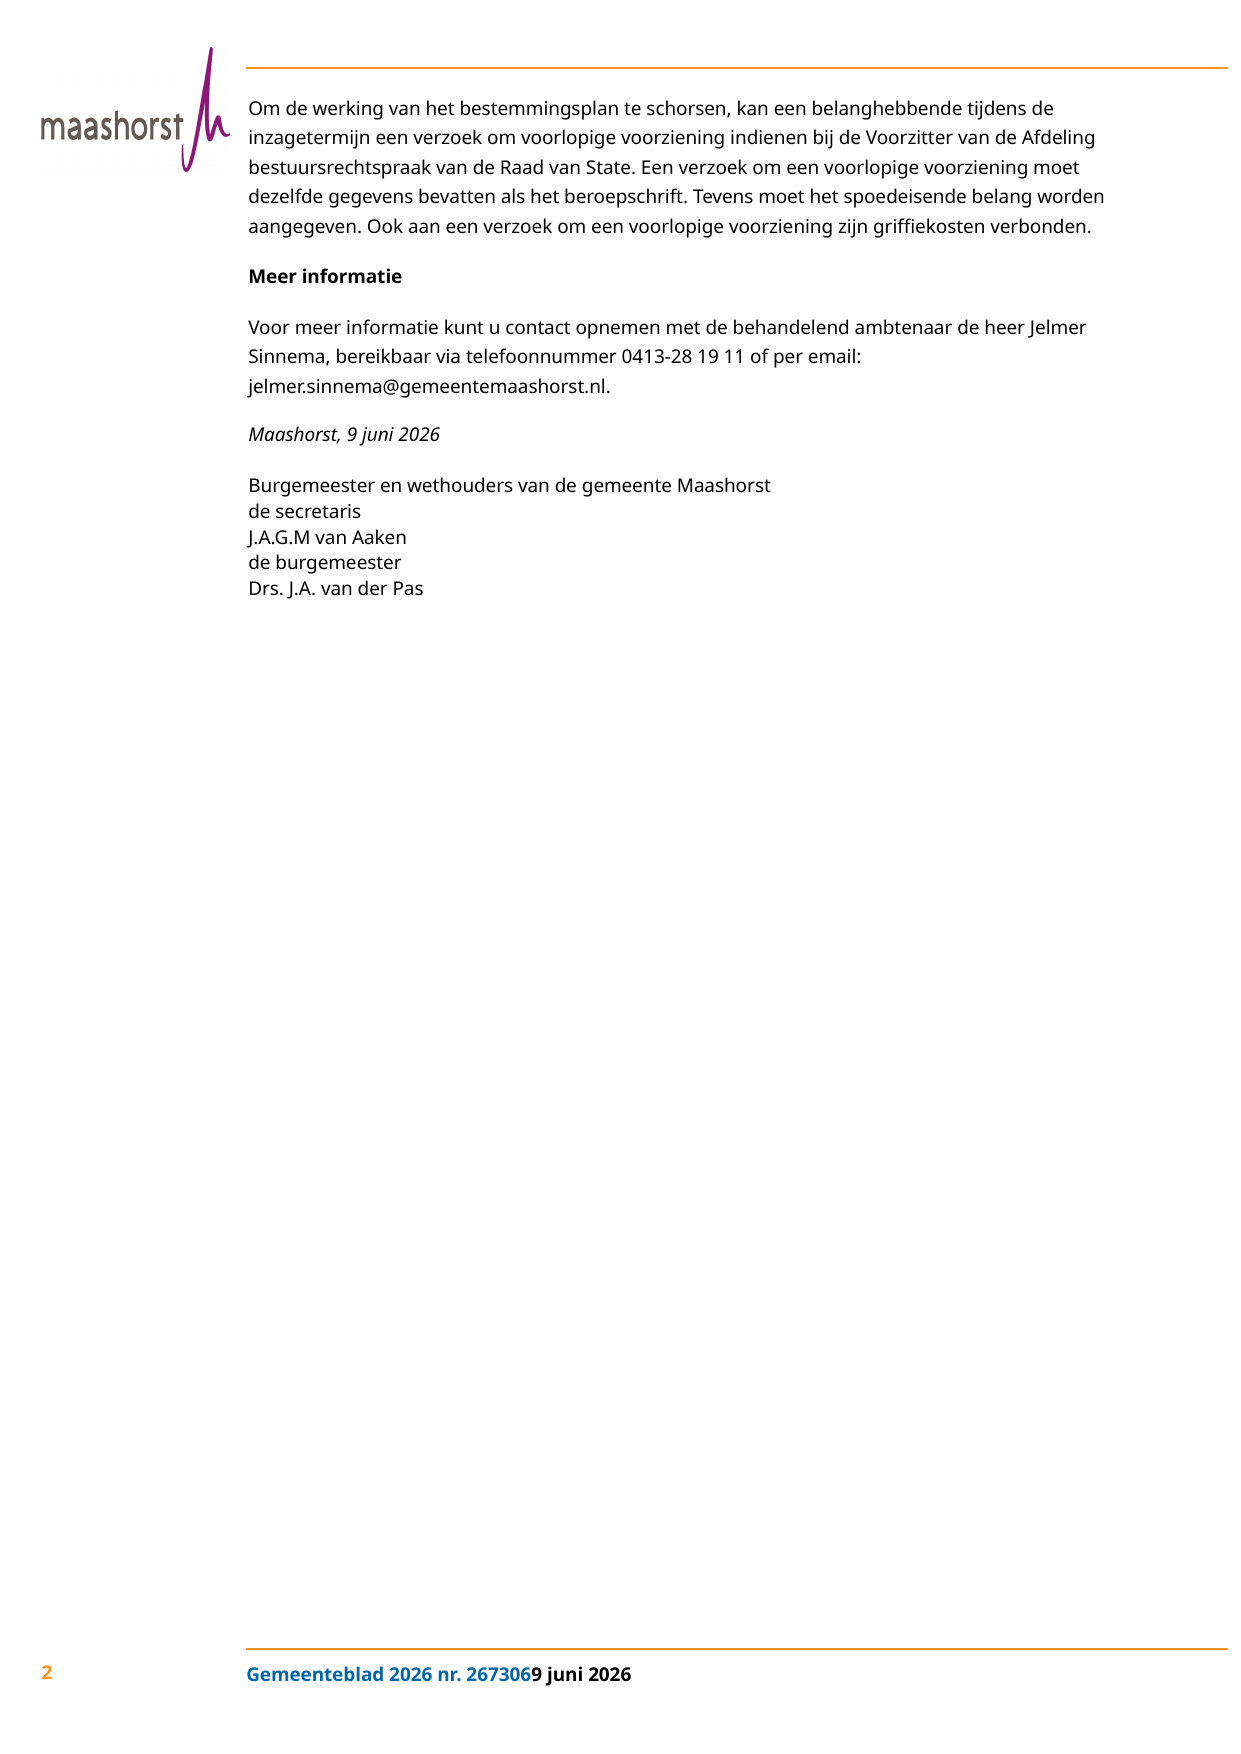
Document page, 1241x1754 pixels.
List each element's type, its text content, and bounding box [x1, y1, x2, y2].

text Burgemeester en wethouders van de gemeente Maashorst [248, 472, 1152, 498]
text de burgemeester [248, 549, 1152, 575]
text Voor meer informatie kunt u contact opnemen met de behandelend ambtenaar de heer Jelmer Sinnema, bereikbaar via telefoonnummer 0413-28 19 11 of per email: jelmer.sinnema@gemeentemaashorst.nl. [248, 314, 1152, 399]
picture [41, 47, 231, 172]
text J.A.G.M van Aaken [248, 524, 1152, 549]
text de secretaris [248, 498, 1152, 524]
text Om de werking van het bestemmingsplan te schorsen, kan een belanghebbende tijdens de inzagetermijn een verzoek om voorlopige voorziening indienen bij de Voorzitter van de Afdeling bestuursrechtspraak van de Raad van State. Een verzoek om een voorlopige voorziening moet dezelfde gegevens bevatten als het beroepschrift. Tevens moet het spoedeisende belang worden aangegeven. Ook aan een verzoek om een voorlopige voorziening zijn griffiekosten verbonden. [248, 95, 1152, 239]
text Meer informatie [248, 263, 1152, 289]
text Maashorst, 9 juni 2026 [248, 421, 1152, 447]
text Drs. J.A. van der Pas [248, 575, 1152, 601]
